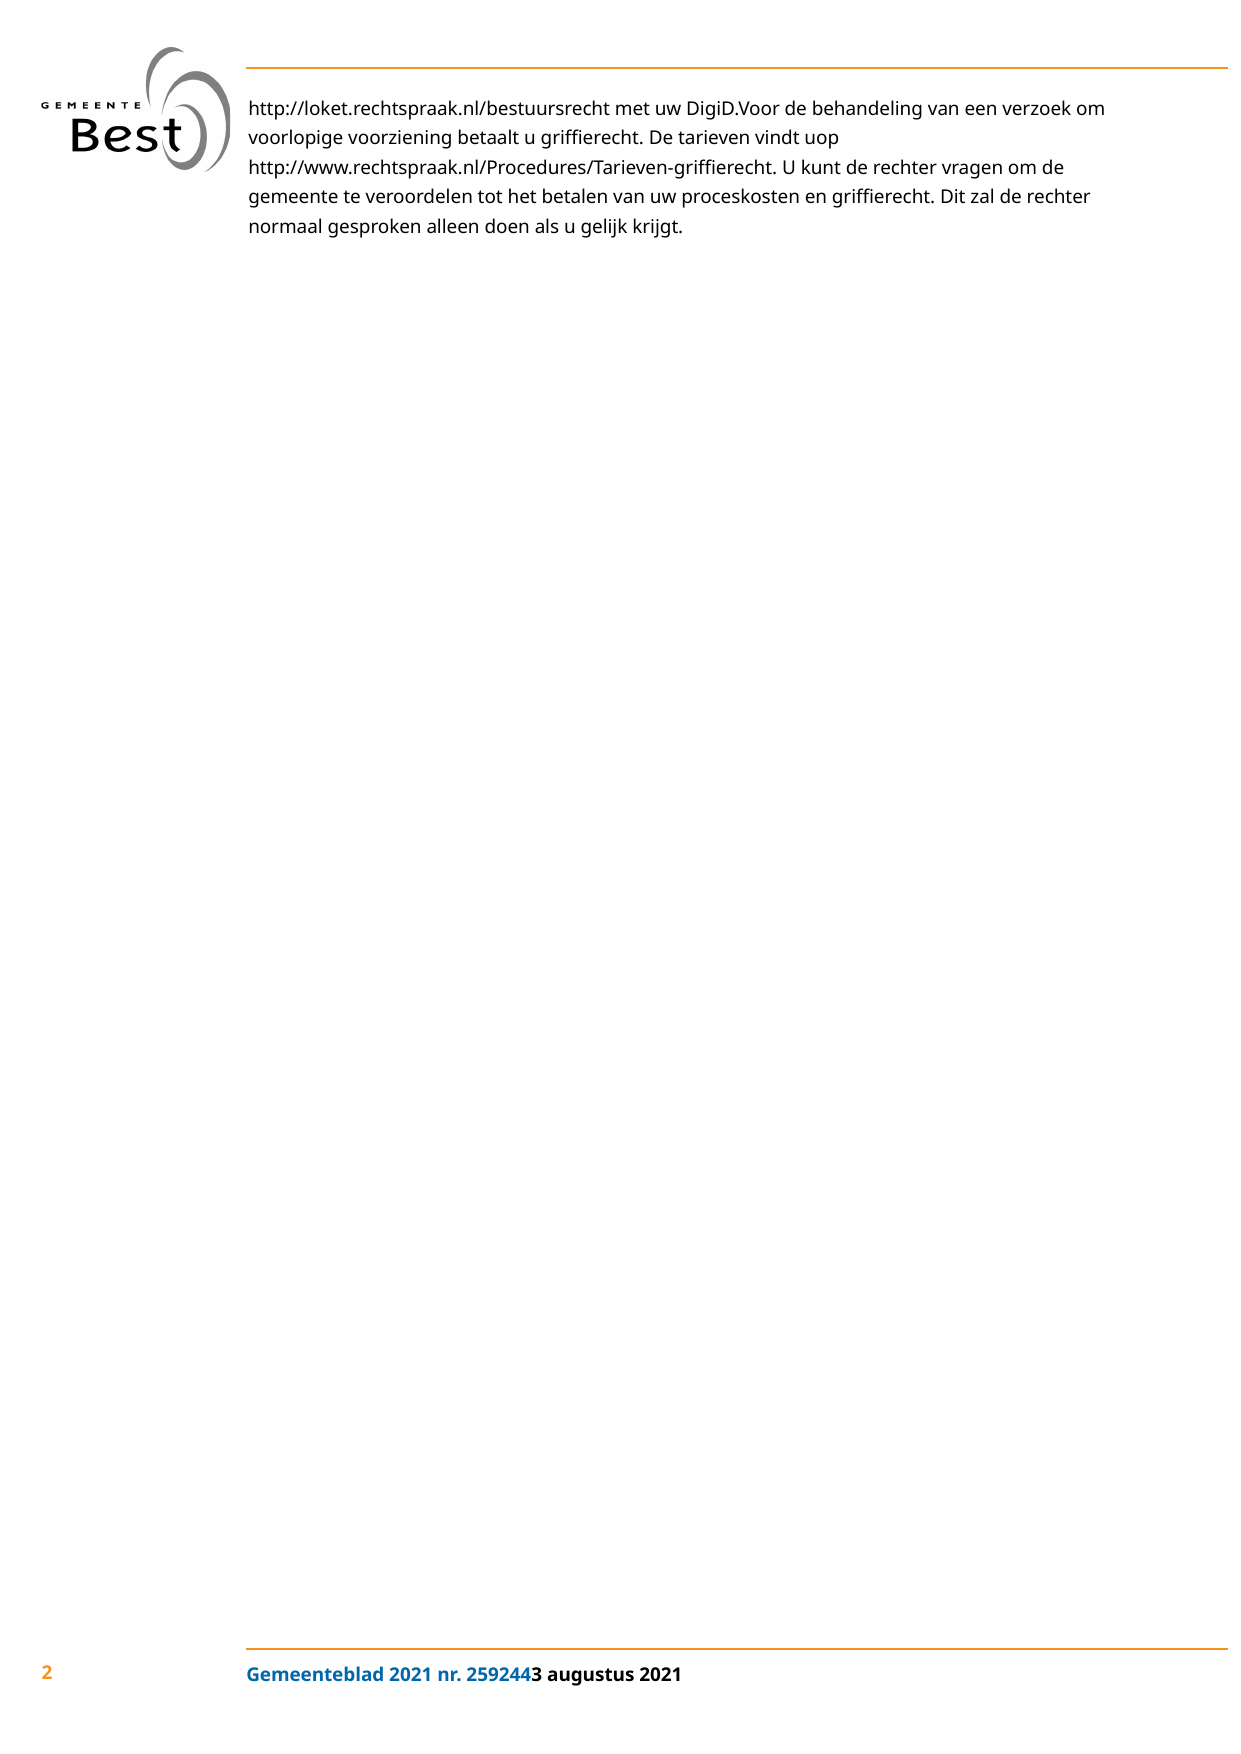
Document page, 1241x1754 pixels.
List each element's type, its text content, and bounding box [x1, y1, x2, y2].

text http://loket.rechtspraak.nl/bestuursrecht met uw DigiD.Voor de behandeling van een verzoek om voorlopige voorziening betaalt u griffierecht. De tarieven vindt uop http://www.rechtspraak.nl/Procedures/Tarieven-griffierecht. U kunt de rechter vragen om de gemeente te veroordelen tot het betalen van uw proceskosten en griffierecht. Dit zal de rechter normaal gesproken alleen doen als u gelijk krijgt. [248, 95, 1152, 239]
picture [41, 47, 231, 172]
